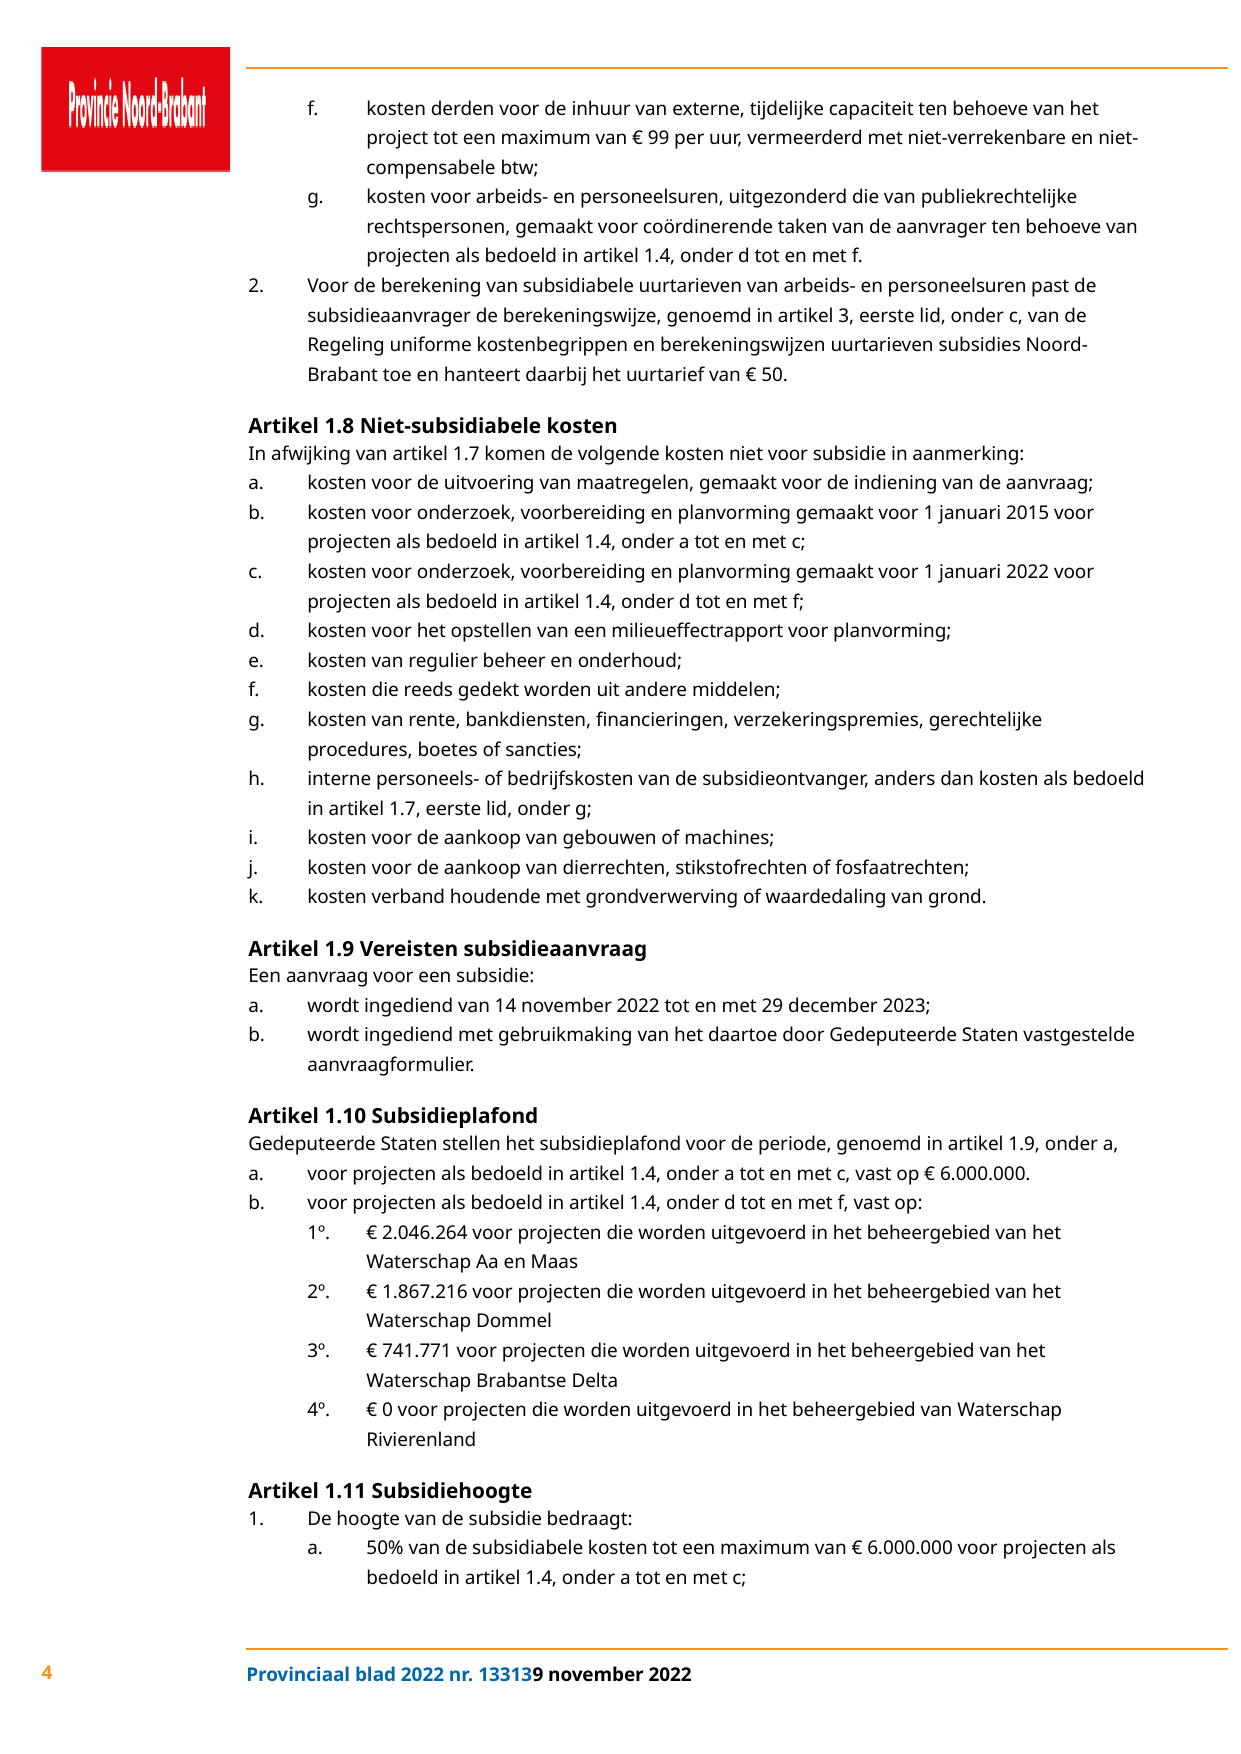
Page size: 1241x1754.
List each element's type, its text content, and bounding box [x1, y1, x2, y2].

list 50% van de subsidiabele kosten tot een maximum van € 6.000.000 voor projecten als bedoeld in artikel 1.4, onder a tot en met c; [307, 1534, 1152, 1590]
list interne personeels- of bedrijfskosten van de subsidieontvanger, anders dan kosten als bedoeld in artikel 1.7, eerste lid, onder g; [248, 765, 1152, 821]
text Gedeputeerde Staten stellen het subsidieplafond voor de periode, genoemd in artikel 1.9, onder a, [248, 1130, 1152, 1156]
list € 2.046.264 voor projecten die worden uitgevoerd in het beheergebied van het Waterschap Aa en Maas [307, 1219, 1152, 1274]
list kosten van regulier beheer en onderhoud; [248, 647, 1152, 673]
list kosten voor onderzoek, voorbereiding en planvorming gemaakt voor 1 januari 2015 voor projecten als bedoeld in artikel 1.4, onder a tot en met c; [248, 499, 1152, 554]
text Artikel 1.10 Subsidieplafond [248, 1102, 1152, 1130]
picture [41, 47, 231, 172]
list wordt ingediend van 14 november 2022 tot en met 29 december 2023; [248, 992, 1152, 1018]
list voor projecten als bedoeld in artikel 1.4, onder d tot en met f, vast op: [248, 1189, 1152, 1215]
text Artikel 1.11 Subsidiehoogte [248, 1476, 1152, 1505]
list € 741.771 voor projecten die worden uitgevoerd in het beheergebied van het Waterschap Brabantse Delta [307, 1337, 1152, 1392]
list voor projecten als bedoeld in artikel 1.4, onder a tot en met c, vast op € 6.000.000. [248, 1160, 1152, 1185]
list kosten voor de aankoop van dierrechten, stikstofrechten of fosfaatrechten; [248, 854, 1152, 880]
list kosten voor de uitvoering van maatregelen, gemaakt voor de indiening van de aanvraag; [248, 469, 1152, 495]
list kosten voor arbeids- en personeelsuren, uitgezonderd die van publiekrechtelijke rechtspersonen, gemaakt voor coördinerende taken van de aanvrager ten behoeve van projecten als bedoeld in artikel 1.4, onder d tot en met f. [307, 183, 1152, 268]
list wordt ingediend met gebruikmaking van het daartoe door Gedeputeerde Staten vastgestelde aanvraagformulier. [248, 1022, 1152, 1077]
list kosten van rente, bankdiensten, financieringen, verzekeringspremies, gerechtelijke procedures, boetes of sancties; [248, 706, 1152, 761]
list € 1.867.216 voor projecten die worden uitgevoerd in het beheergebied van het Waterschap Dommel [307, 1278, 1152, 1333]
list kosten voor onderzoek, voorbereiding en planvorming gemaakt voor 1 januari 2022 voor projecten als bedoeld in artikel 1.4, onder d tot en met f; [248, 558, 1152, 613]
text Een aanvraag voor een subsidie: [248, 962, 1152, 988]
list kosten derden voor de inhuur van externe, tijdelijke capaciteit ten behoeve van het project tot een maximum van € 99 per uur, vermeerderd met niet-verrekenbare en niet-compensabele btw; [307, 95, 1152, 180]
text Artikel 1.9 Vereisten subsidieaanvraag [248, 934, 1152, 962]
list kosten verband houdende met grondverwerving of waardedaling van grond. [248, 884, 1152, 909]
list € 0 voor projecten die worden uitgevoerd in het beheergebied van Waterschap Rivierenland [307, 1396, 1152, 1452]
list Voor de berekening van subsidiabele uurtarieven van arbeids- en personeelsuren past de subsidieaanvrager de berekeningswijze, genoemd in artikel 3, eerste lid, onder c, van de Regeling uniforme kostenbegrippen en berekeningswijzen uurtarieven subsidies Noord-Brabant toe en hanteert daarbij het uurtarief van € 50. [248, 272, 1152, 387]
text Artikel 1.8 Niet-subsidiabele kosten [248, 411, 1152, 440]
list kosten die reeds gedekt worden uit andere middelen; [248, 677, 1152, 702]
list kosten voor het opstellen van een milieueffectrapport voor planvorming; [248, 617, 1152, 643]
list De hoogte van de subsidie bedraagt: [248, 1505, 1152, 1531]
text In afwijking van artikel 1.7 komen de volgende kosten niet voor subsidie in aanmerking: [248, 440, 1152, 466]
list kosten voor de aankoop van gebouwen of machines; [248, 824, 1152, 850]
